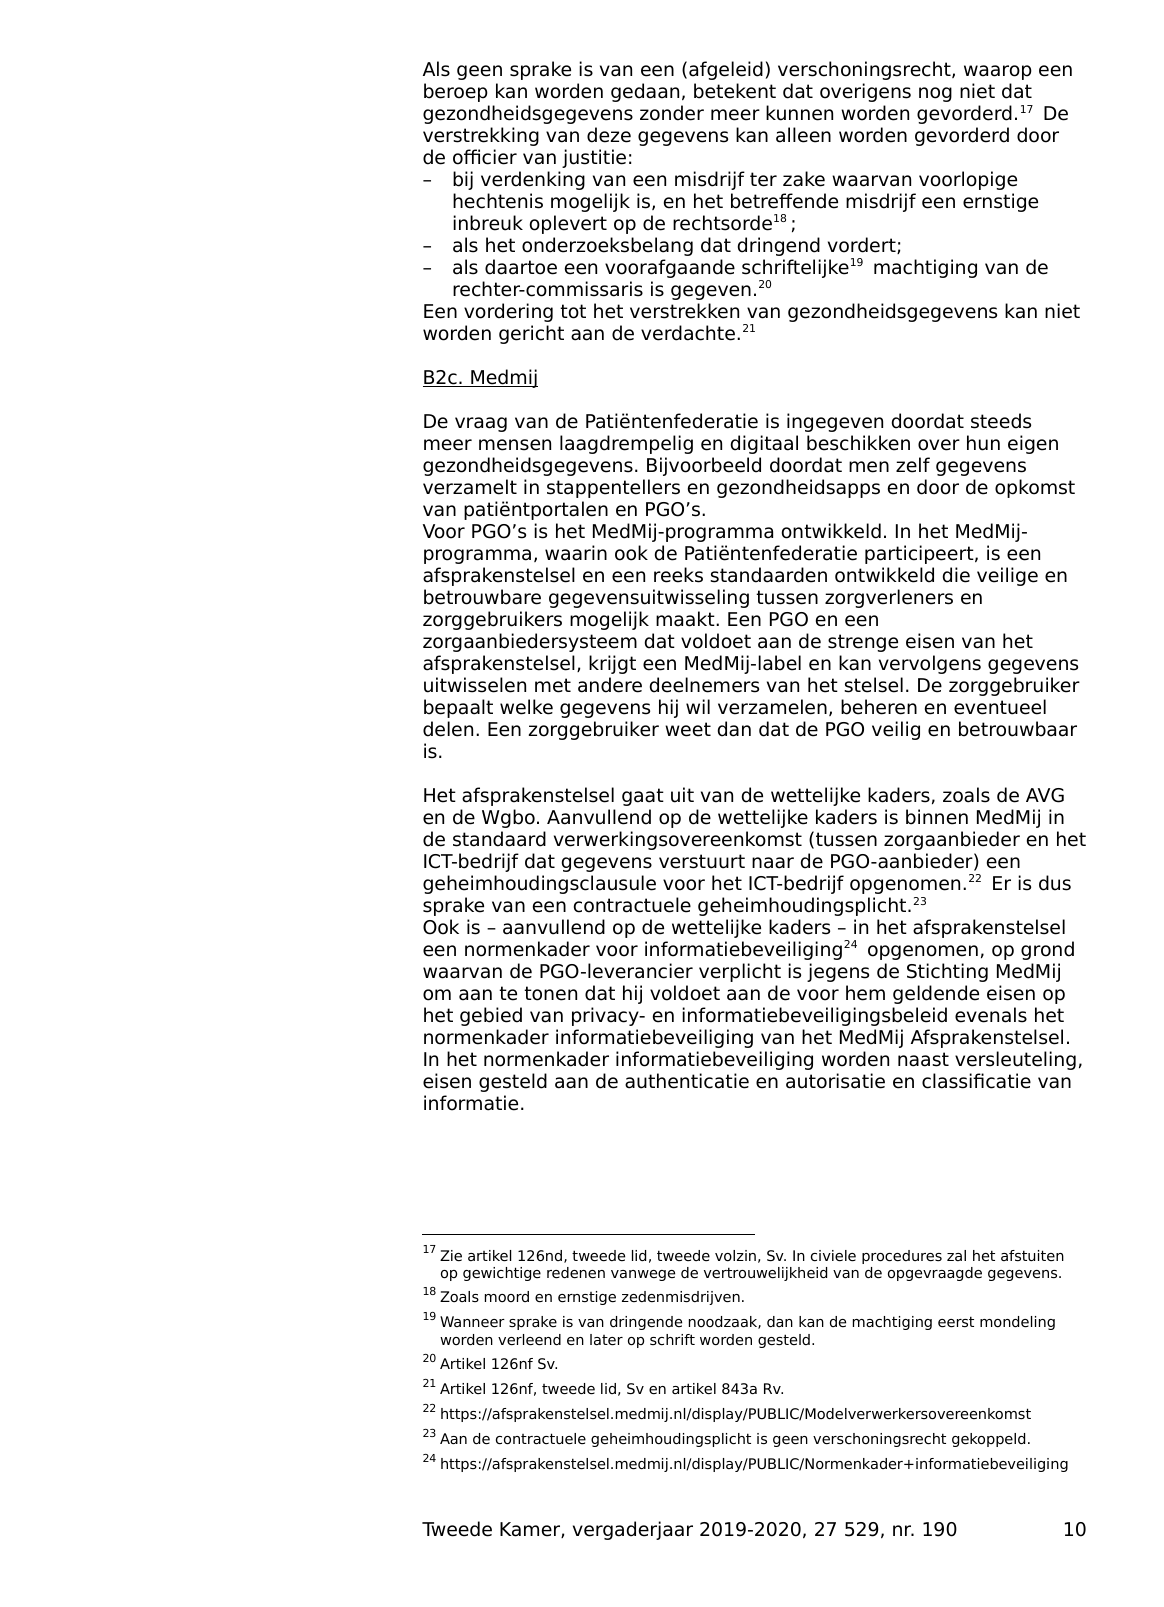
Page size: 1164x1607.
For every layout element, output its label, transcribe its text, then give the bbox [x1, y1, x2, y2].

text De vraag van de Patiëntenfederatie is ingegeven doordat steeds meer mensen laagdrempelig en digitaal beschikken over hun eigen gezondheidsgegevens. Bijvoorbeeld doordat men zelf gegevens verzamelt in stappentellers en gezondheidsapps en door de opkomst van patiëntportalen en PGO’s. [422, 411, 1087, 521]
text – bij verdenking van een misdrijf ter zake waarvan voorlopige hechtenis mogelijk is, en het betreffende misdrijf een ernstige inbreuk oplevert op de rechtsorde; [422, 169, 1087, 235]
text https://afsprakenstelsel.medmij.nl/display/PUBLIC/Normenkader+informatiebeveiliging [422, 1452, 1087, 1474]
text Ook is – aanvullend op de wettelijke kaders – in het afsprakenstelsel een normenkader voor informatiebeveiliging opgenomen, op grond waarvan de PGO-leverancier verplicht is jegens de Stichting MedMij om aan te tonen dat hij voldoet aan de voor hem geldende eisen op het gebied van privacy- en informatiebeveiligingsbeleid evenals het normenkader informatiebeveiliging van het MedMij Afsprakenstelsel. In het normenkader informatiebeveiliging worden naast versleuteling, eisen gesteld aan de authenticatie en autorisatie en classificatie van informatie. [422, 917, 1087, 1115]
text Het afsprakenstelsel gaat uit van de wettelijke kaders, zoals de AVG en de Wgbo. Aanvullend op de wettelijke kaders is binnen MedMij in de standaard verwerkingsovereenkomst (tussen zorgaanbieder en het ICT-bedrijf dat gegevens verstuurt naar de PGO-aanbieder) een geheimhoudingsclausule voor het ICT-bedrijf opgenomen. Er is dus sprake van een contractuele geheimhoudingsplicht. [422, 785, 1087, 917]
text Aan de contractuele geheimhoudingsplicht is geen verschoningsrecht gekoppeld. [422, 1427, 1087, 1449]
subtitle B2c. Medmij [422, 367, 1087, 389]
text – als daartoe een voorafgaande schriftelijke machtiging van de rechter-commissaris is gegeven. [422, 257, 1087, 301]
text Voor PGO’s is het MedMij-programma ontwikkeld. In het MedMij-programma, waarin ook de Patiëntenfederatie participeert, is een afsprakenstelsel en een reeks standaarden ontwikkeld die veilige en betrouwbare gegevensuitwisseling tussen zorgverleners en zorggebruikers mogelijk maakt. Een PGO en een zorgaanbiedersysteem dat voldoet aan de strenge eisen van het afsprakenstelsel, krijgt een MedMij-label en kan vervolgens gegevens uitwisselen met andere deelnemers van het stelsel. De zorggebruiker bepaalt welke gegevens hij wil verzamelen, beheren en eventueel delen. Een zorggebruiker weet dan dat de PGO veilig en betrouwbaar is. [422, 521, 1087, 763]
text Zoals moord en ernstige zedenmisdrijven. [422, 1285, 1087, 1307]
text https://afsprakenstelsel.medmij.nl/display/PUBLIC/Modelverwerkersovereenkomst [422, 1402, 1087, 1424]
text Zie artikel 126nd, tweede lid, tweede volzin, Sv. In civiele procedures zal het afstuiten op gewichtige redenen vanwege de vertrouwelijkheid van de opgevraagde gegevens. [422, 1243, 1087, 1282]
text Een vordering tot het verstrekken van gezondheidsgegevens kan niet worden gericht aan de verdachte. [422, 301, 1087, 345]
text – als het onderzoeksbelang dat dringend vordert; [422, 235, 1087, 257]
text Artikel 126nf Sv. [422, 1352, 1087, 1374]
text Artikel 126nf, tweede lid, Sv en artikel 843a Rv. [422, 1377, 1087, 1399]
text Als geen sprake is van een (afgeleid) verschoningsrecht, waarop een beroep kan worden gedaan, betekent dat overigens nog niet dat gezondheidsgegevens zonder meer kunnen worden gevorderd. De verstrekking van deze gegevens kan alleen worden gevorderd door de officier van justitie: [422, 59, 1087, 169]
text Wanneer sprake is van dringende noodzaak, dan kan de machtiging eerst mondeling worden verleend en later op schrift worden gesteld. [422, 1310, 1087, 1349]
